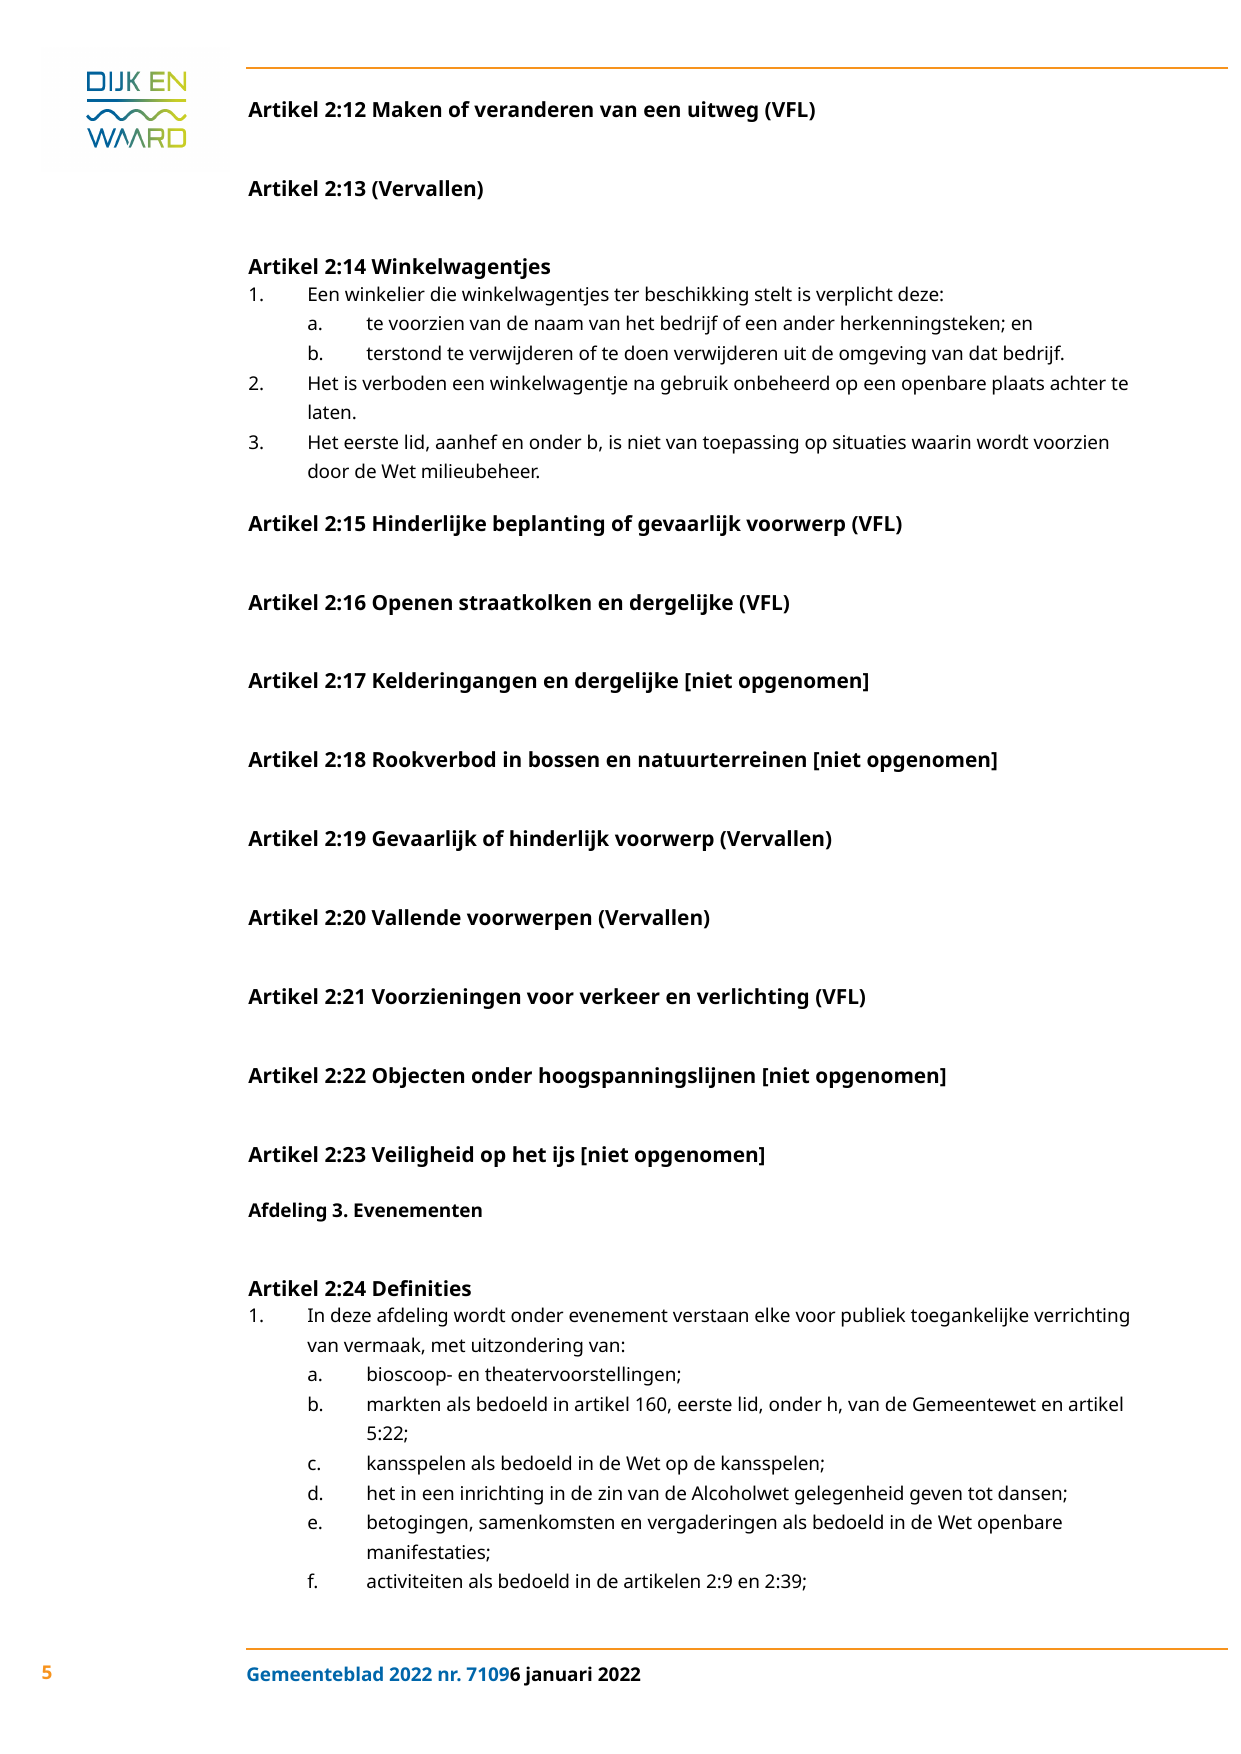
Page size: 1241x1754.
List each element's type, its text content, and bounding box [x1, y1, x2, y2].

list Een winkelier die winkelwagentjes ter beschikking stelt is verplicht deze: [248, 281, 1152, 307]
list Het eerste lid, aanhef en onder b, is niet van toepassing op situaties waarin wordt voorzien door de Wet milieubeheer. [248, 429, 1152, 484]
text Artikel 2:12 Maken of veranderen van een uitweg (VFL) [248, 95, 1152, 123]
text Artikel 2:14 Winkelwagentjes [248, 252, 1152, 281]
list terstond te verwijderen of te doen verwijderen uit de omgeving van dat bedrijf. [307, 340, 1152, 366]
text Artikel 2:20 Vallende voorwerpen (Vervallen) [248, 903, 1152, 932]
text Artikel 2:22 Objecten onder hoogspanningslijnen [niet opgenomen] [248, 1061, 1152, 1089]
list In deze afdeling wordt onder evenement verstaan elke voor publiek toegankelijke verrichting van vermaak, met uitzondering van: [248, 1302, 1152, 1358]
text Artikel 2:19 Gevaarlijk of hinderlijk voorwerp (Vervallen) [248, 824, 1152, 853]
text Afdeling 3. Evenementen [248, 1198, 1152, 1223]
text Artikel 2:13 (Vervallen) [248, 174, 1152, 202]
list activiteiten als bedoeld in de artikelen 2:9 en 2:39; [307, 1568, 1152, 1594]
text Artikel 2:17 Kelderingangen en dergelijke [niet opgenomen] [248, 667, 1152, 695]
list Het is verboden een winkelwagentje na gebruik onbeheerd op een openbare plaats achter te laten. [248, 370, 1152, 425]
text Artikel 2:21 Voorzieningen voor verkeer en verlichting (VFL) [248, 982, 1152, 1010]
text Artikel 2:15 Hinderlijke beplanting of gevaarlijk voorwerp (VFL) [248, 509, 1152, 537]
text Artikel 2:23 Veiligheid op het ijs [niet opgenomen] [248, 1140, 1152, 1168]
text Artikel 2:16 Openen straatkolken en dergelijke (VFL) [248, 588, 1152, 616]
list bioscoop- en theatervoorstellingen; [307, 1361, 1152, 1387]
text Artikel 2:18 Rookverbod in bossen en natuurterreinen [niet opgenomen] [248, 745, 1152, 774]
text Artikel 2:24 Definities [248, 1274, 1152, 1302]
list te voorzien van de naam van het bedrijf of een ander herkenningsteken; en [307, 311, 1152, 336]
list kansspelen als bedoeld in de Wet op de kansspelen; [307, 1450, 1152, 1476]
list het in een inrichting in de zin van de Alcoholwet gelegenheid geven tot dansen; [307, 1480, 1152, 1506]
picture [41, 47, 231, 172]
list betogingen, samenkomsten en vergaderingen als bedoeld in de Wet openbare manifestaties; [307, 1509, 1152, 1565]
list markten als bedoeld in artikel 160, eerste lid, onder h, van de Gemeentewet en artikel 5:22; [307, 1391, 1152, 1446]
